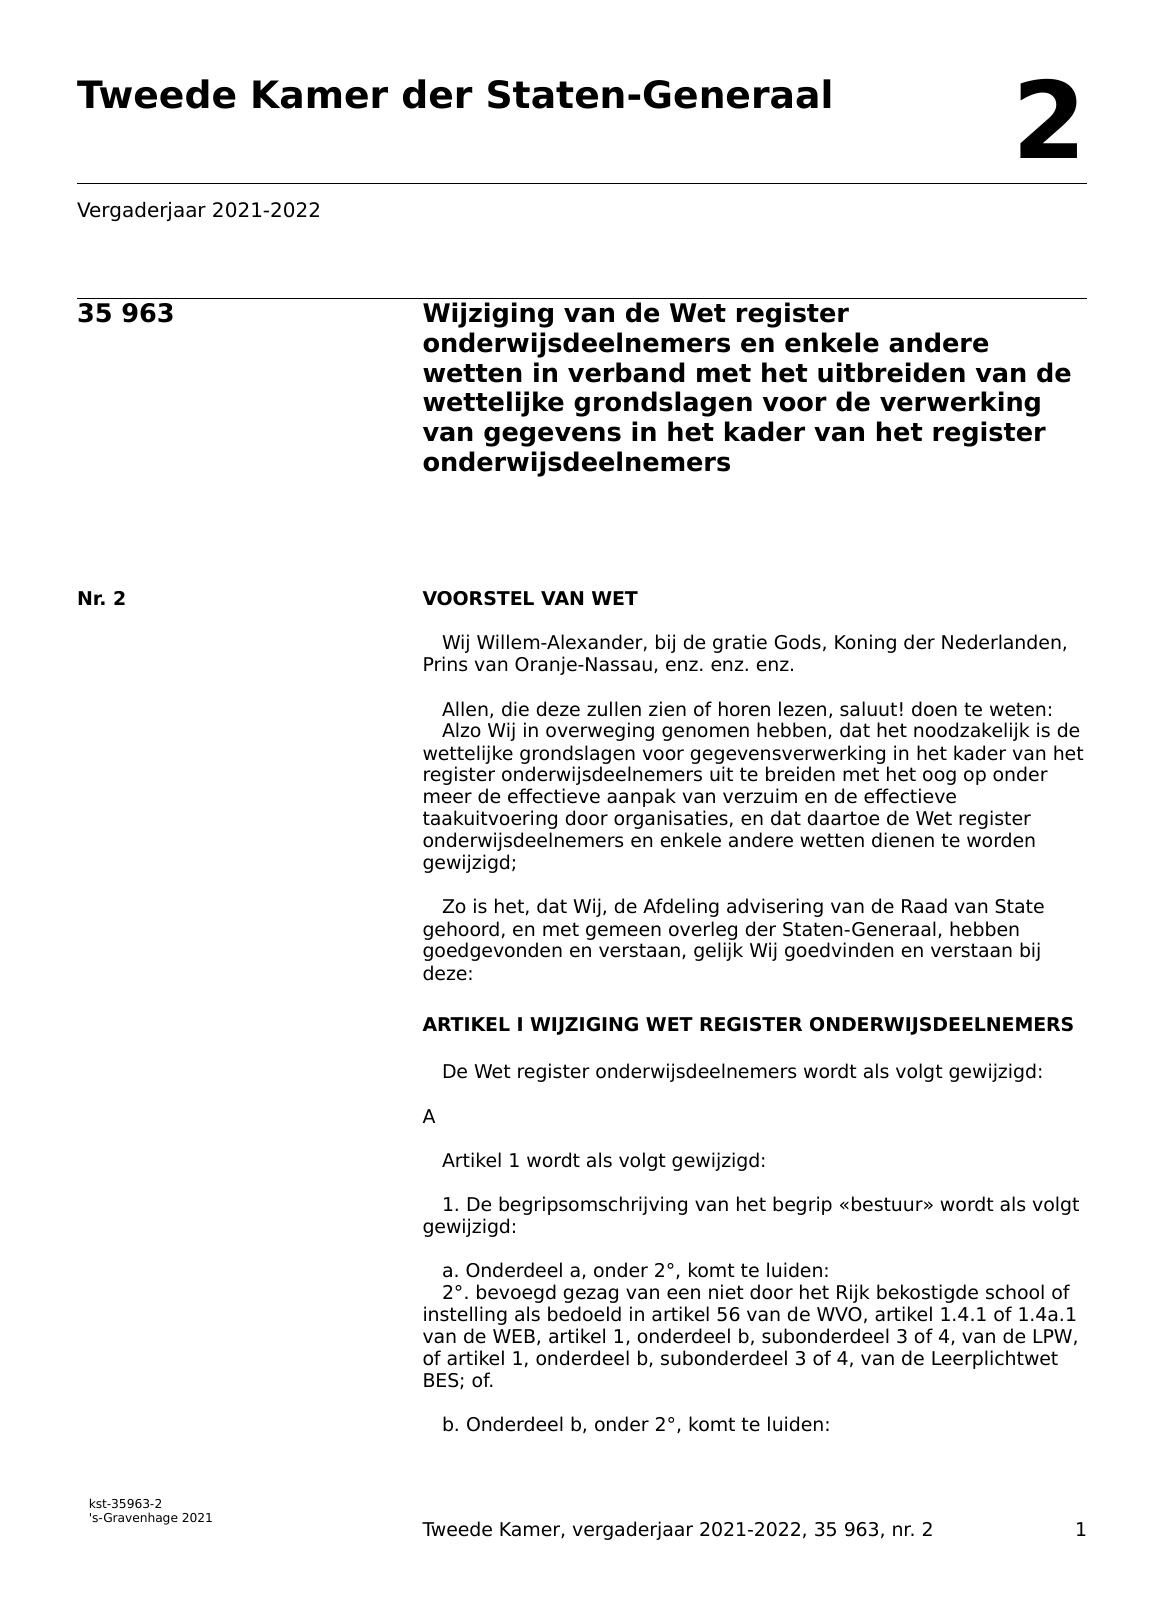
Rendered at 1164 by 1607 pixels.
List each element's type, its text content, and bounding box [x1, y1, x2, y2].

table_header Tweede Kamer der Staten-Generaal [77, 59, 886, 183]
text Artikel 1 wordt als volgt gewijzigd: [422, 1150, 1087, 1172]
subtitle Nr. 2 VOORSTEL VAN WET [77, 588, 1087, 610]
text De Wet register onderwijsdeelnemers wordt als volgt gewijzigd: [422, 1061, 1087, 1083]
text 's-Gravenhage 2021 [88, 1511, 323, 1525]
table_header 2 [886, 59, 1087, 183]
subtitle ARTIKEL I WIJZIGING WET REGISTER ONDERWIJSDEELNEMERS [422, 1014, 1087, 1036]
text 1. De begripsomschrijving van het begrip «bestuur» wordt als volgt gewijzigd: [422, 1194, 1087, 1238]
table_cell Vergaderjaar 2021-2022 [77, 184, 1087, 298]
text a. Onderdeel a, onder 2°, komt te luiden: [422, 1260, 1087, 1282]
subtitle 35 963 Wijziging van de Wet register onderwijsdeelnemers en enkele andere wetten in verband met het uitbreiden van de wettelijke grondslagen voor de verwerking van gegevens in het kader van het register onderwijsdeelnemers [77, 299, 1087, 477]
text b. Onderdeel b, onder 2°, komt te luiden: [422, 1414, 1087, 1436]
text Alzo Wij in overweging genomen hebben, dat het noodzakelijk is de wettelijke grondslagen voor gegevensverwerking in het kader van het register onderwijsdeelnemers uit te breiden met het oog op onder meer de effectieve aanpak van verzuim en de effectieve taakuitvoering door organisaties, en dat daartoe de Wet register onderwijsdeelnemers en enkele andere wetten dienen te worden gewijzigd; [422, 720, 1087, 874]
text kst-35963-2 [88, 1497, 323, 1511]
text Wij Willem-Alexander, bij de gratie Gods, Koning der Nederlanden, Prins van Oranje-Nassau, enz. enz. enz. [422, 632, 1087, 676]
text Allen, die deze zullen zien of horen lezen, saluut! doen te weten: [422, 698, 1087, 720]
text 2°. bevoegd gezag van een niet door het Rijk bekostigde school of instelling als bedoeld in artikel 56 van de WVO, artikel 1.4.1 of 1.4a.1 van de WEB, artikel 1, onderdeel b, subonderdeel 3 of 4, van de LPW, of artikel 1, onderdeel b, subonderdeel 3 of 4, van de Leerplichtwet BES; of. [422, 1282, 1087, 1392]
text Zo is het, dat Wij, de Afdeling advisering van de Raad van State gehoord, en met gemeen overleg der Staten-Generaal, hebben goedgevonden en verstaan, gelijk Wij goedvinden en verstaan bij deze: [422, 896, 1087, 984]
text A [422, 1106, 1087, 1127]
